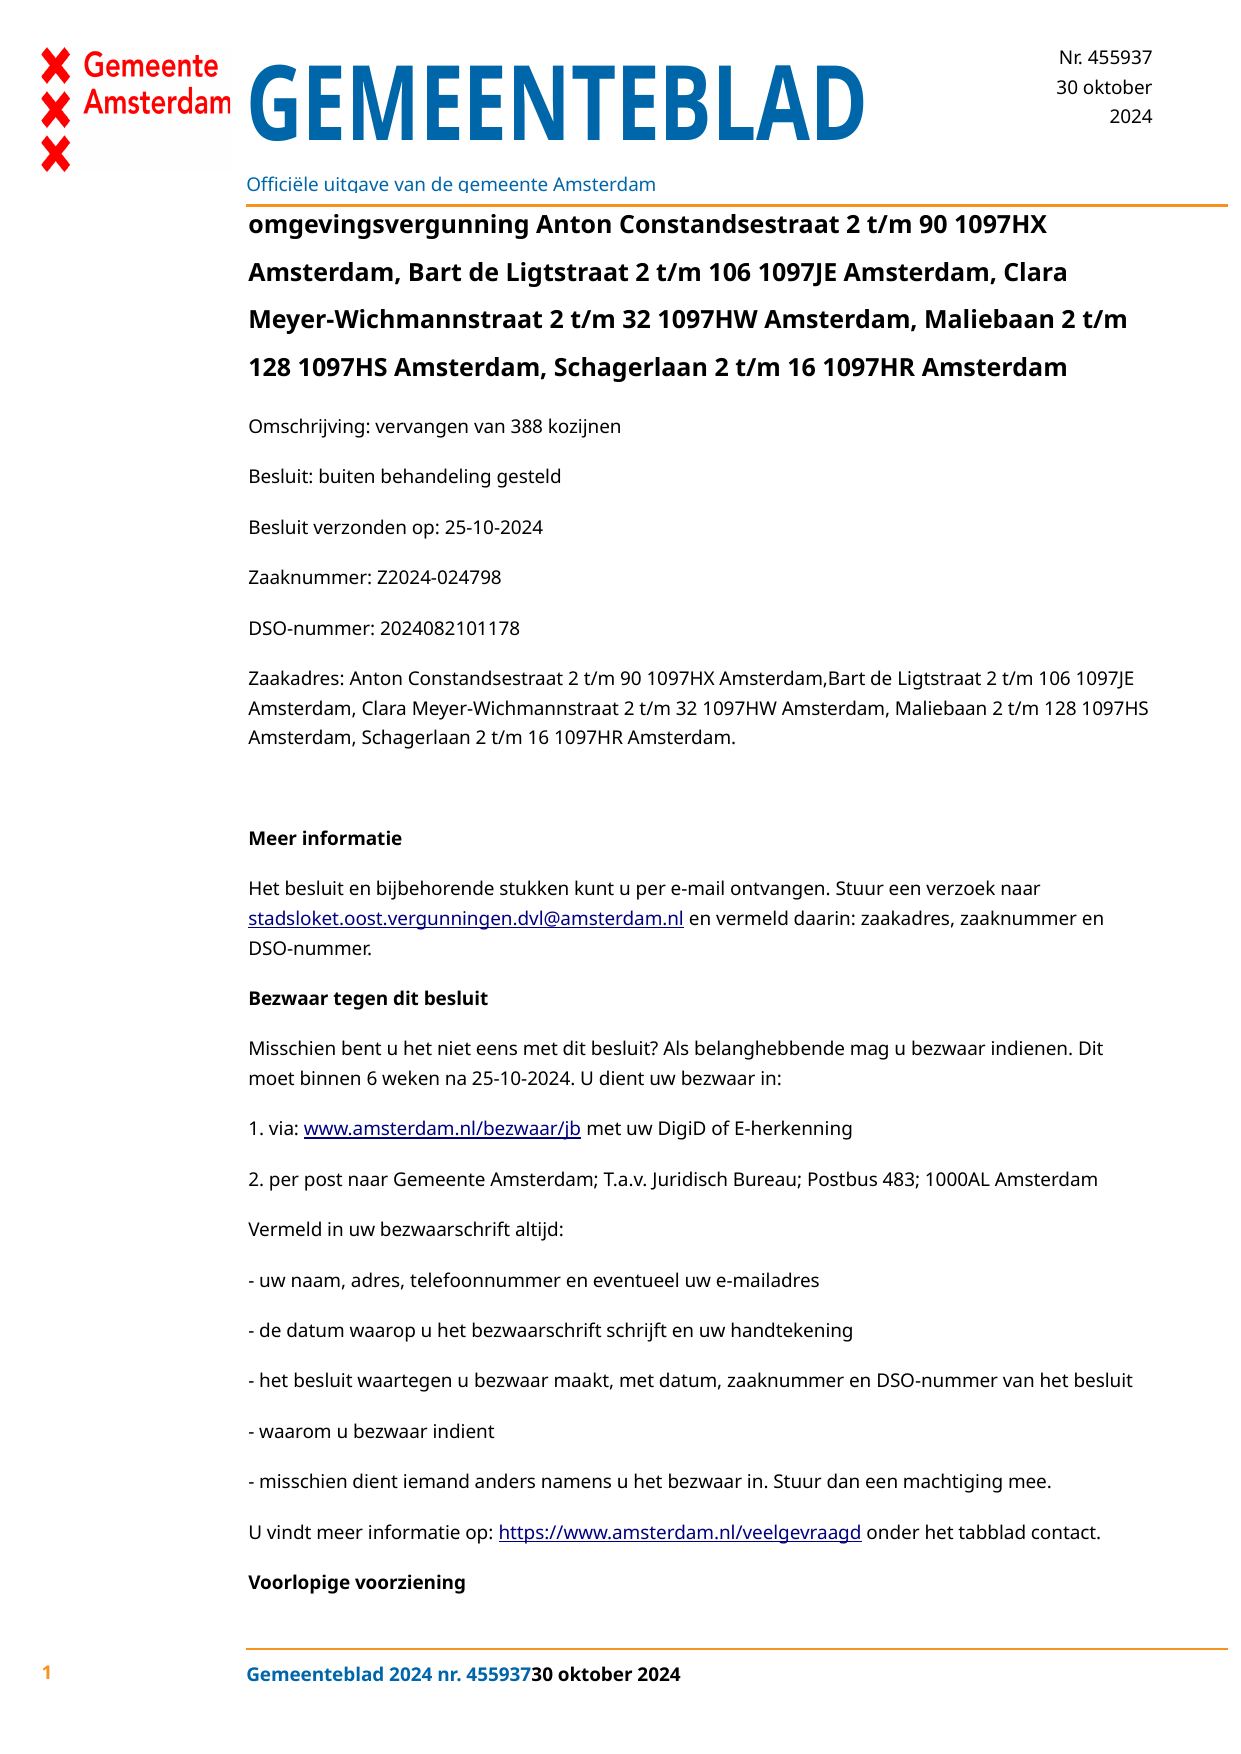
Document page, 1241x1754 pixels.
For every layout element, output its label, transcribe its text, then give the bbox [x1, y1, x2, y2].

text Besluit verzonden op: 25-10-2024 [248, 514, 1152, 540]
text - de datum waarop u het bezwaarschrift schrijft en uw handtekening [248, 1317, 1152, 1343]
text Meer informatie [248, 825, 1152, 851]
text - misschien dient iemand anders namens u het bezwaar in. Stuur dan een machtiging mee. [248, 1468, 1152, 1494]
text DSO-nummer: 2024082101178 [248, 615, 1152, 641]
text Voorlopige voorziening [248, 1569, 1152, 1595]
text Zaaknummer: Z2024-024798 [248, 564, 1152, 590]
text Misschien bent u het niet eens met dit besluit? Als belanghebbende mag u bezwaar indienen. Dit moet binnen 6 weken na 25-10-2024. U dient uw bezwaar in: [248, 1036, 1152, 1091]
text omgevingsvergunning Anton Constandsestraat 2 t/m 90 1097HX Amsterdam, Bart de Ligtstraat 2 t/m 106 1097JE Amsterdam, Clara Meyer-Wichmannstraat 2 t/m 32 1097HW Amsterdam, Maliebaan 2 t/m 128 1097HS Amsterdam, Schagerlaan 2 t/m 16 1097HR Amsterdam [248, 207, 1152, 384]
text - uw naam, adres, telefoonnummer en eventueel uw e-mailadres [248, 1267, 1152, 1293]
text Het besluit en bijbehorende stukken kunt u per e-mail ontvangen. Stuur een verzoek naar stadsloket.oost.vergunningen.dvl@amsterdam.nl en vermeld daarin: zaakadres, zaaknummer en DSO-nummer. [248, 876, 1152, 961]
text Besluit: buiten behandeling gesteld [248, 463, 1152, 489]
text 2. per post naar Gemeente Amsterdam; T.a.v. Juridisch Bureau; Postbus 483; 1000AL Amsterdam [248, 1166, 1152, 1192]
text Zaakadres: Anton Constandsestraat 2 t/m 90 1097HX Amsterdam,Bart de Ligtstraat 2 t/m 106 1097JE Amsterdam, Clara Meyer-Wichmannstraat 2 t/m 32 1097HW Amsterdam, Maliebaan 2 t/m 128 1097HS Amsterdam, Schagerlaan 2 t/m 16 1097HR Amsterdam. [248, 665, 1152, 750]
picture [41, 47, 231, 172]
text Vermeld in uw bezwaarschrift altijd: [248, 1216, 1152, 1242]
text Omschrijving: vervangen van 388 kozijnen [248, 413, 1152, 439]
text - het besluit waartegen u bezwaar maakt, met datum, zaaknummer en DSO-nummer van het besluit [248, 1368, 1152, 1393]
text Bezwaar tegen dit besluit [248, 985, 1152, 1011]
text 1. via: www.amsterdam.nl/bezwaar/jb met uw DigiD of E-herkenning [248, 1116, 1152, 1141]
text - waarom u bezwaar indient [248, 1418, 1152, 1444]
text U vindt meer informatie op: https://www.amsterdam.nl/veelgevraagd onder het tabblad contact. [248, 1519, 1152, 1545]
